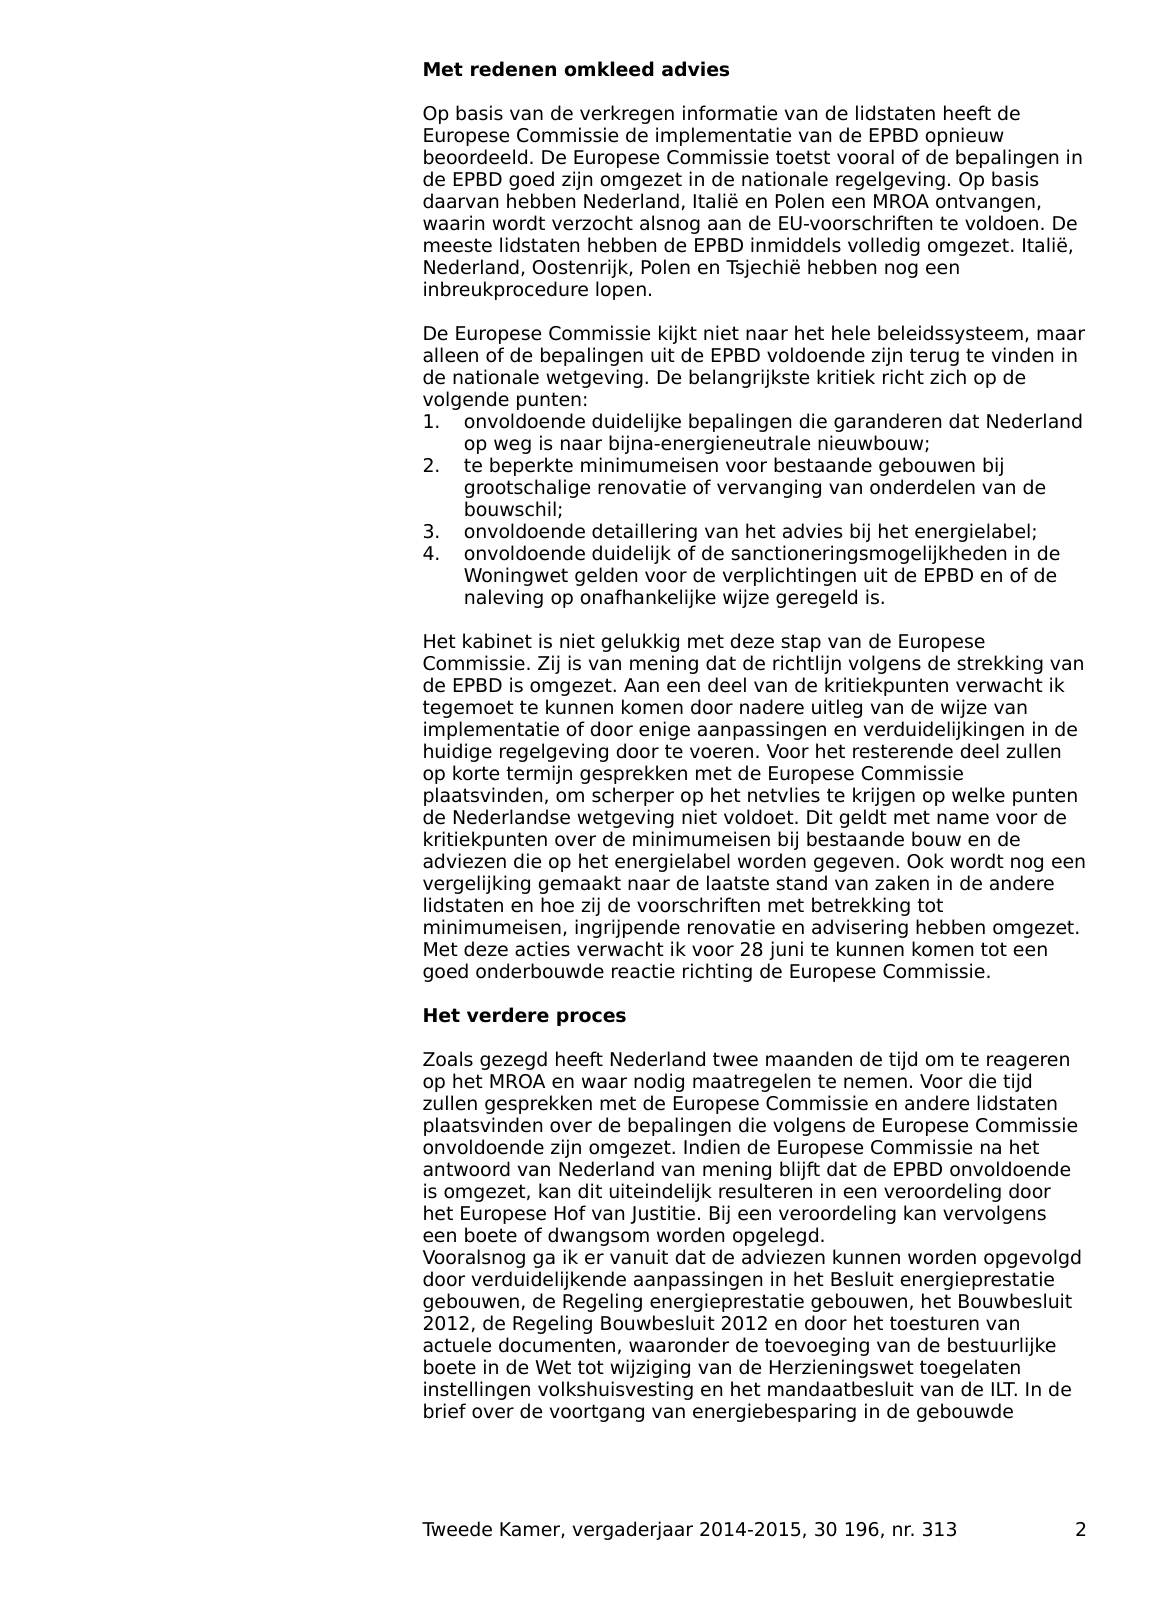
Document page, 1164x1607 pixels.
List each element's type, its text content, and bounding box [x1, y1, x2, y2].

text Het kabinet is niet gelukkig met deze stap van de Europese Commissie. Zij is van mening dat de richtlijn volgens de strekking van de EPBD is omgezet. Aan een deel van de kritiekpunten verwacht ik tegemoet te kunnen komen door nadere uitleg van de wijze van implementatie of door enige aanpassingen en verduidelijkingen in de huidige regelgeving door te voeren. Voor het resterende deel zullen op korte termijn gesprekken met de Europese Commissie plaatsvinden, om scherper op het netvlies te krijgen op welke punten de Nederlandse wetgeving niet voldoet. Dit geldt met name voor de kritiekpunten over de minimumeisen bij bestaande bouw en de adviezen die op het energielabel worden gegeven. Ook wordt nog een vergelijking gemaakt naar de laatste stand van zaken in de andere lidstaten en hoe zij de voorschriften met betrekking tot minimumeisen, ingrijpende renovatie en advisering hebben omgezet. Met deze acties verwacht ik voor 28 juni te kunnen komen tot een goed onderbouwde reactie richting de Europese Commissie. [422, 631, 1087, 983]
subtitle Het verdere proces [422, 1005, 1087, 1027]
subtitle Met redenen omkleed advies [422, 59, 1087, 81]
text 3. onvoldoende detaillering van het advies bij het energielabel; [422, 521, 1087, 543]
text Zoals gezegd heeft Nederland twee maanden de tijd om te reageren op het MROA en waar nodig maatregelen te nemen. Voor die tijd zullen gesprekken met de Europese Commissie en andere lidstaten plaatsvinden over de bepalingen die volgens de Europese Commissie onvoldoende zijn omgezet. Indien de Europese Commissie na het antwoord van Nederland van mening blijft dat de EPBD onvoldoende is omgezet, kan dit uiteindelijk resulteren in een veroordeling door het Europese Hof van Justitie. Bij een veroordeling kan vervolgens een boete of dwangsom worden opgelegd. [422, 1049, 1087, 1247]
text 1. onvoldoende duidelijke bepalingen die garanderen dat Nederland op weg is naar bijna-energieneutrale nieuwbouw; [422, 411, 1087, 455]
text Vooralsnog ga ik er vanuit dat de adviezen kunnen worden opgevolgd door verduidelijkende aanpassingen in het Besluit energieprestatie gebouwen, de Regeling energieprestatie gebouwen, het Bouwbesluit 2012, de Regeling Bouwbesluit 2012 en door het toesturen van actuele documenten, waaronder de toevoeging van de bestuurlijke boete in de Wet tot wijziging van de Herzieningswet toegelaten instellingen volkshuisvesting en het mandaatbesluit van de ILT. In de brief over de voortgang van energiebesparing in de gebouwde [422, 1247, 1087, 1423]
text 4. onvoldoende duidelijk of de sanctioneringsmogelijkheden in de Woningwet gelden voor de verplichtingen uit de EPBD en of de naleving op onafhankelijke wijze geregeld is. [422, 543, 1087, 609]
text Op basis van de verkregen informatie van de lidstaten heeft de Europese Commissie de implementatie van de EPBD opnieuw beoordeeld. De Europese Commissie toetst vooral of de bepalingen in de EPBD goed zijn omgezet in de nationale regelgeving. Op basis daarvan hebben Nederland, Italië en Polen een MROA ontvangen, waarin wordt verzocht alsnog aan de EU-voorschriften te voldoen. De meeste lidstaten hebben de EPBD inmiddels volledig omgezet. Italië, Nederland, Oostenrijk, Polen en Tsjechië hebben nog een inbreukprocedure lopen. [422, 103, 1087, 301]
text 2. te beperkte minimumeisen voor bestaande gebouwen bij grootschalige renovatie of vervanging van onderdelen van de bouwschil; [422, 455, 1087, 521]
text De Europese Commissie kijkt niet naar het hele beleidssysteem, maar alleen of de bepalingen uit de EPBD voldoende zijn terug te vinden in de nationale wetgeving. De belangrijkste kritiek richt zich op de volgende punten: [422, 323, 1087, 411]
